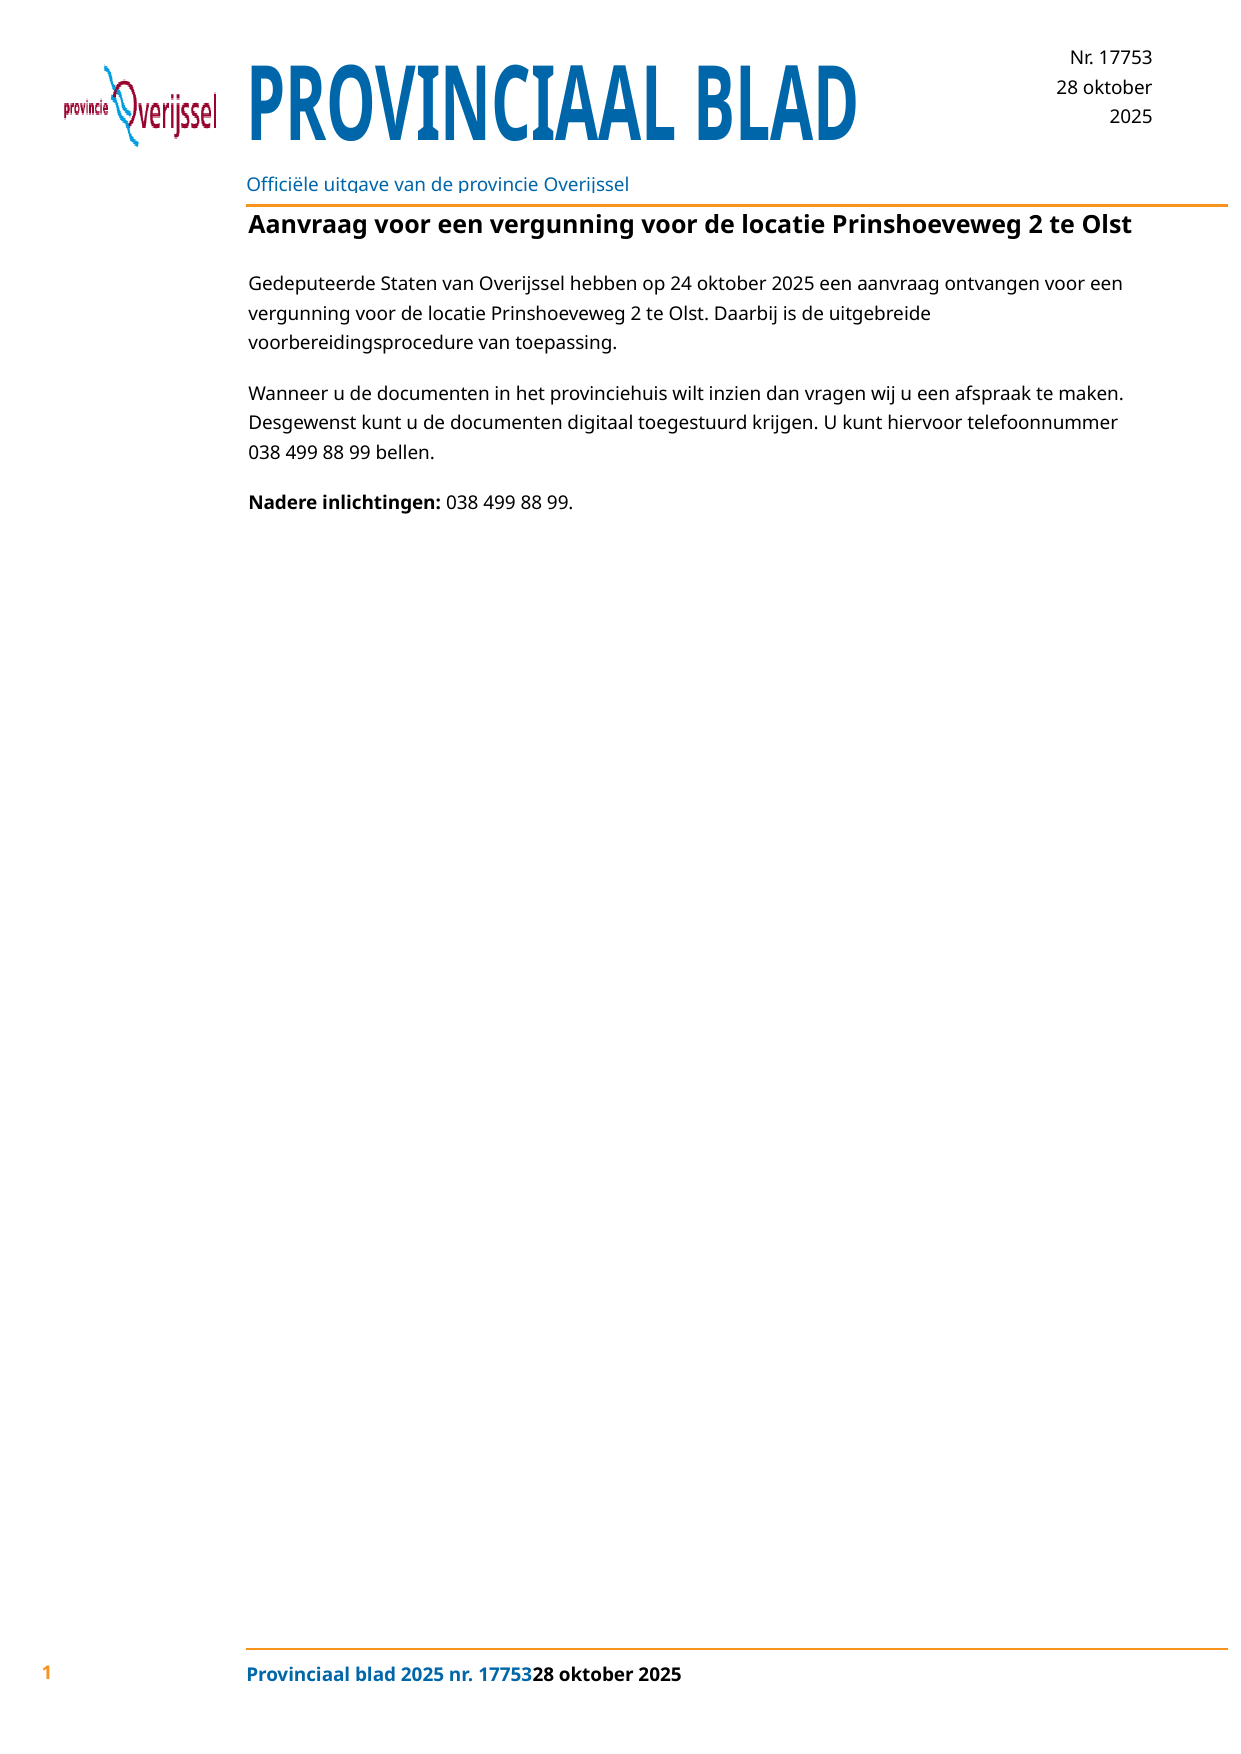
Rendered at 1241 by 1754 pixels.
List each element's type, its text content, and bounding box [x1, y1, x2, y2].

picture [41, 47, 231, 172]
text Aanvraag voor een vergunning voor de locatie Prinshoeveweg 2 te Olst [248, 207, 1152, 241]
text Gedeputeerde Staten van Overijssel hebben op 24 oktober 2025 een aanvraag ontvangen voor een vergunning voor de locatie Prinshoeveweg 2 te Olst. Daarbij is de uitgebreide voorbereidingsprocedure van toepassing. [248, 270, 1152, 355]
text Nadere inlichtingen: 038 499 88 99. [248, 489, 1152, 515]
text Wanneer u de documenten in het provinciehuis wilt inzien dan vragen wij u een afspraak te maken. Desgewenst kunt u de documenten digitaal toegestuurd krijgen. U kunt hiervoor telefoonnummer 038 499 88 99 bellen. [248, 380, 1152, 465]
